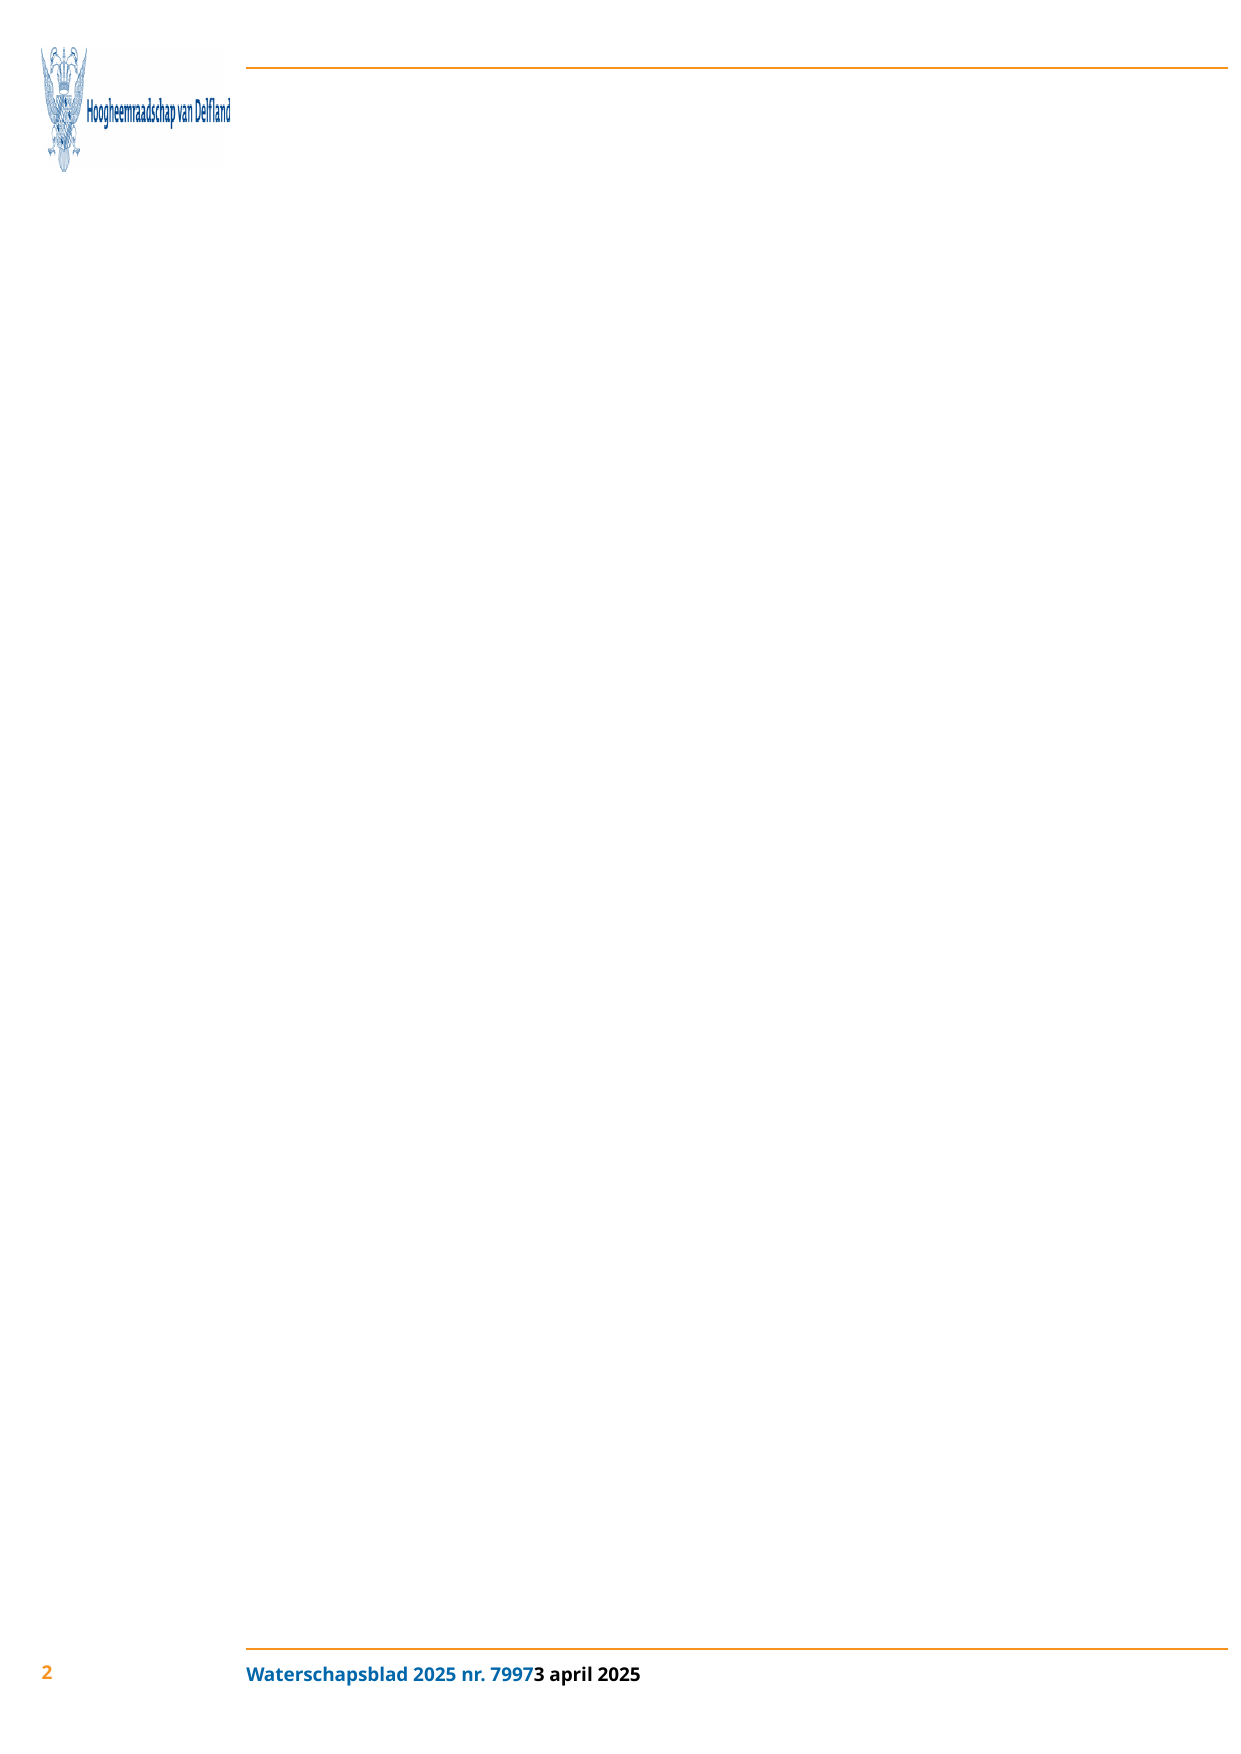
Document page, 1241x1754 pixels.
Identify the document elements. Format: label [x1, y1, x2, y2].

picture [41, 47, 231, 172]
